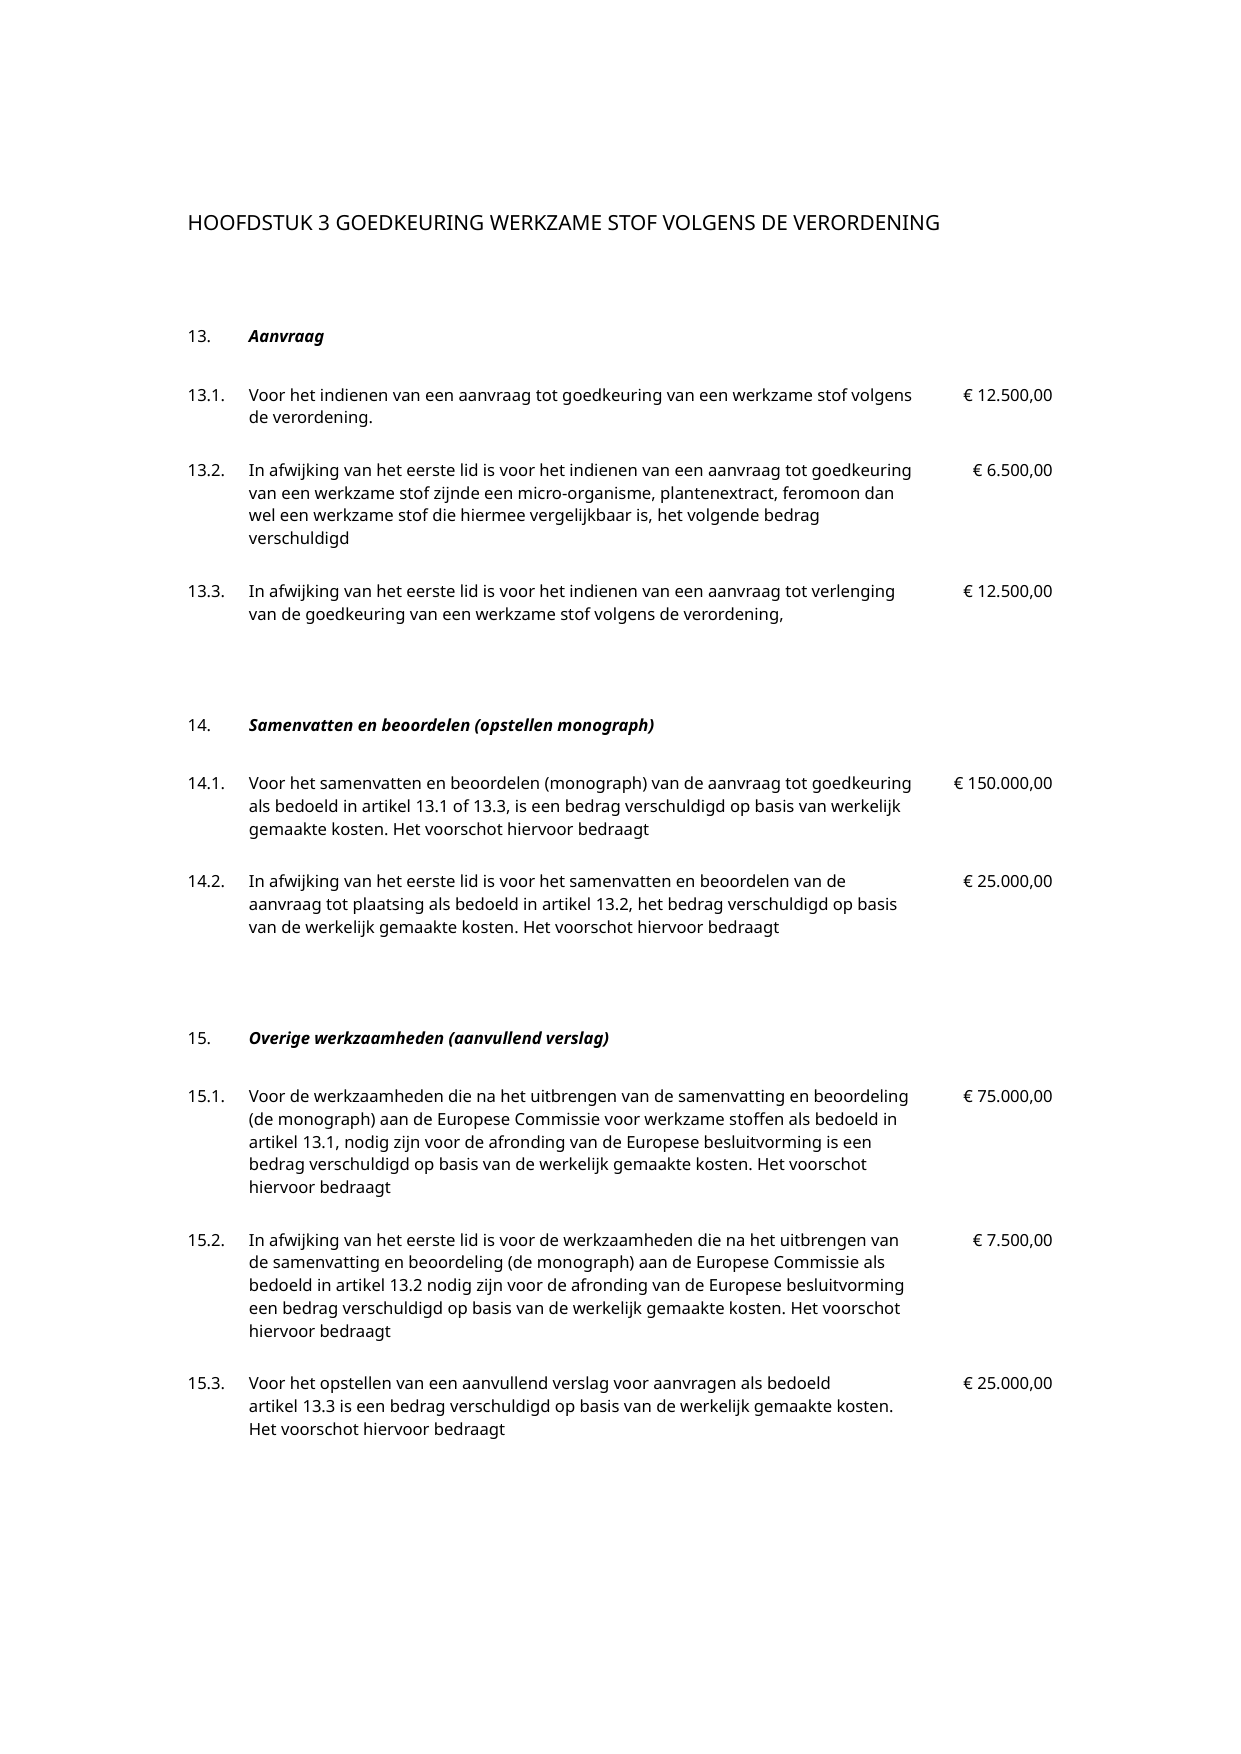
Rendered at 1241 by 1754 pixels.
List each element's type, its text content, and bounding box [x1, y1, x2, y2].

table_cell € 75.000,00 [921, 1085, 1053, 1228]
table_cell 15.3. [188, 1372, 249, 1470]
table_cell In afwijking van het eerste lid is voor het samenvatten en beoordelen van de aanvraag tot plaatsing als bedoeld in artikel 13.2, het bedrag verschuldigd op basis van de werkelijk gemaakte kosten. Het voorschot hiervoor bedraagt [249, 870, 921, 968]
table_cell 13.2. [188, 459, 249, 579]
table_cell [921, 968, 1053, 1026]
table_header Aanvraag [249, 325, 921, 383]
table_cell In afwijking van het eerste lid is voor het indienen van een aanvraag tot goedkeuring van een werkzame stof zijnde een micro-organisme, plantenextract, feromoon dan wel een werkzame stof die hiermee vergelijkbaar is, het volgende bedrag verschuldigd [249, 459, 921, 579]
table_cell Samenvatten en beoordelen (opstellen monograph) [249, 713, 921, 772]
table_cell In afwijking van het eerste lid is voor de werkzaamheden die na het uitbrengen van de samenvatting en beoordeling (de monograph) aan de Europese Commissie als bedoeld in artikel 13.2 nodig zijn voor de afronding van de Europese besluitvorming een bedrag verschuldigd op basis van de werkelijk gemaakte kosten. Het voorschot hiervoor bedraagt [249, 1229, 921, 1372]
table_cell [921, 655, 1053, 713]
table_cell In afwijking van het eerste lid is voor het indienen van een aanvraag tot verlenging van de goedkeuring van een werkzame stof volgens de verordening, [249, 580, 921, 655]
table_cell [188, 655, 249, 713]
table_cell [921, 1026, 1053, 1085]
table_header 13. [188, 325, 249, 383]
table_cell [921, 713, 1053, 772]
table_cell Voor het opstellen van een aanvullend verslag voor aanvragen als bedoeld artikel 13.3 is een bedrag verschuldigd op basis van de werkelijk gemaakte kosten. Het voorschot hiervoor bedraagt [249, 1372, 921, 1470]
table_cell Voor het samenvatten en beoordelen (monograph) van de aanvraag tot goedkeuring als bedoeld in artikel 13.1 of 13.3, is een bedrag verschuldigd op basis van werkelijk gemaakte kosten. Het voorschot hiervoor bedraagt [249, 772, 921, 870]
table_header [921, 325, 1053, 383]
table_cell [188, 968, 249, 1026]
table_cell € 12.500,00 [921, 383, 1053, 459]
table_cell 14.2. [188, 870, 249, 968]
table_cell 14.1. [188, 772, 249, 870]
table_cell 13.3. [188, 580, 249, 655]
table_cell Overige werkzaamheden (aanvullend verslag) [249, 1026, 921, 1085]
table_cell 14. [188, 713, 249, 772]
table_cell € 12.500,00 [921, 580, 1053, 655]
table_cell € 7.500,00 [921, 1229, 1053, 1372]
table_cell 15.1. [188, 1085, 249, 1228]
table_cell € 25.000,00 [921, 1372, 1053, 1470]
table_cell € 6.500,00 [921, 459, 1053, 579]
table_cell [249, 968, 921, 1026]
table_cell 15. [188, 1026, 249, 1085]
table_cell [249, 655, 921, 713]
subtitle HOOFDSTUK 3 GOEDKEURING WERKZAME STOF VOLGENS DE VERORDENING [187, 208, 1053, 237]
table_cell Voor het indienen van een aanvraag tot goedkeuring van een werkzame stof volgens de verordening. [249, 383, 921, 459]
table_cell Voor de werkzaamheden die na het uitbrengen van de samenvatting en beoordeling (de monograph) aan de Europese Commissie voor werkzame stoffen als bedoeld in artikel 13.1, nodig zijn voor de afronding van de Europese besluitvorming is een bedrag verschuldigd op basis van de werkelijk gemaakte kosten. Het voorschot hiervoor bedraagt [249, 1085, 921, 1228]
table_cell € 150.000,00 [921, 772, 1053, 870]
table_cell 13.1. [188, 383, 249, 459]
table_cell € 25.000,00 [921, 870, 1053, 968]
table_cell 15.2. [188, 1229, 249, 1372]
